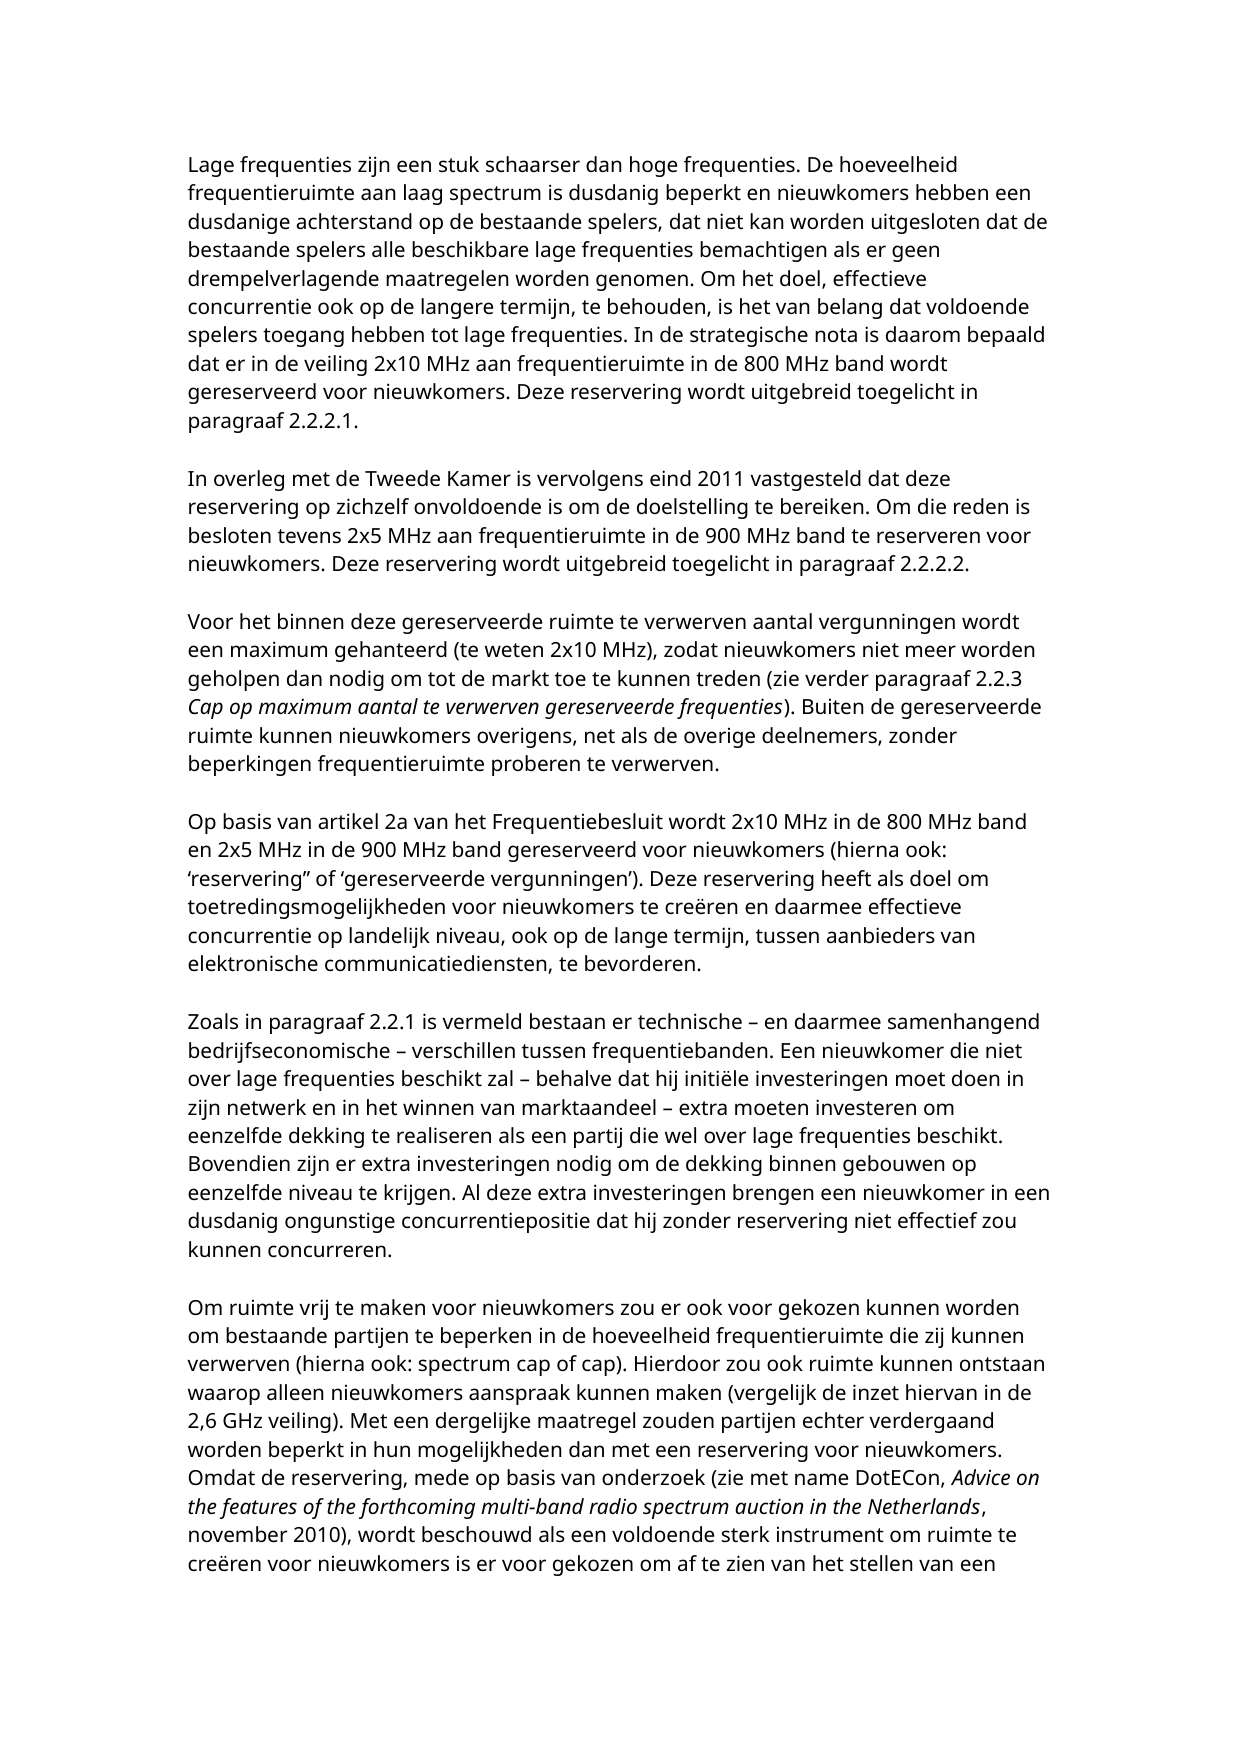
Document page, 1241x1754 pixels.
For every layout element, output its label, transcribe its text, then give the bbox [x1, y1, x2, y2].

text In overleg met de Tweede Kamer is vervolgens eind 2011 vastgesteld dat deze reservering op zichzelf onvoldoende is om de doelstelling te bereiken. Om die reden is besloten tevens 2x5 MHz aan frequentieruimte in de 900 MHz band te reserveren voor nieuwkomers. Deze reservering wordt uitgebreid toegelicht in paragraaf 2.2.2.2. [187, 464, 1053, 578]
text Zoals in paragraaf 2.2.1 is vermeld bestaan er technische – en daarmee samenhangend bedrijfseconomische – verschillen tussen frequentiebanden. Een nieuwkomer die niet over lage frequenties beschikt zal – behalve dat hij initiële investeringen moet doen in zijn netwerk en in het winnen van marktaandeel – extra moeten investeren om eenzelfde dekking te realiseren als een partij die wel over lage frequenties beschikt. Bovendien zijn er extra investeringen nodig om de dekking binnen gebouwen op eenzelfde niveau te krijgen. Al deze extra investeringen brengen een nieuwkomer in een dusdanig ongunstige concurrentiepositie dat hij zonder reservering niet effectief zou kunnen concurreren. [187, 1007, 1053, 1263]
text Op basis van artikel 2a van het Frequentiebesluit wordt 2x10 MHz in de 800 MHz band en 2x5 MHz in de 900 MHz band gereserveerd voor nieuwkomers (hierna ook: ‘reservering’’ of ‘gereserveerde vergunningen’). Deze reservering heeft als doel om toetredingsmogelijkheden voor nieuwkomers te creëren en daarmee effectieve concurrentie op landelijk niveau, ook op de lange termijn, tussen aanbieders van elektronische communicatiediensten, te bevorderen. [187, 807, 1053, 978]
text Voor het binnen deze gereserveerde ruimte te verwerven aantal vergunningen wordt een maximum gehanteerd (te weten 2x10 MHz), zodat nieuwkomers niet meer worden geholpen dan nodig om tot de markt toe te kunnen treden (zie verder paragraaf 2.2.3 Cap op maximum aantal te verwerven gereserveerde frequenties). Buiten de gereserveerde ruimte kunnen nieuwkomers overigens, net als de overige deelnemers, zonder beperkingen frequentieruimte proberen te verwerven. [187, 607, 1053, 778]
text Lage frequenties zijn een stuk schaarser dan hoge frequenties. De hoeveelheid frequentieruimte aan laag spectrum is dusdanig beperkt en nieuwkomers hebben een dusdanige achterstand op de bestaande spelers, dat niet kan worden uitgesloten dat de bestaande spelers alle beschikbare lage frequenties bemachtigen als er geen drempelverlagende maatregelen worden genomen. Om het doel, effectieve concurrentie ook op de langere termijn, te behouden, is het van belang dat voldoende spelers toegang hebben tot lage frequenties. In de strategische nota is daarom bepaald dat er in de veiling 2x10 MHz aan frequentieruimte in de 800 MHz band wordt gereserveerd voor nieuwkomers. Deze reservering wordt uitgebreid toegelicht in paragraaf 2.2.2.1. [187, 150, 1053, 434]
text Om ruimte vrij te maken voor nieuwkomers zou er ook voor gekozen kunnen worden om bestaande partijen te beperken in de hoeveelheid frequentieruimte die zij kunnen verwerven (hierna ook: spectrum cap of cap). Hierdoor zou ook ruimte kunnen ontstaan waarop alleen nieuwkomers aanspraak kunnen maken (vergelijk de inzet hiervan in de 2,6 GHz veiling). Met een dergelijke maatregel zouden partijen echter verdergaand worden beperkt in hun mogelijkheden dan met een reservering voor nieuwkomers. Omdat de reservering, mede op basis van onderzoek (zie met name DotECon, Advice on the features of the forthcoming multi-band radio spectrum auction in the Netherlands, november 2010), wordt beschouwd als een voldoende sterk instrument om ruimte te creëren voor nieuwkomers is er voor gekozen om af te zien van het stellen van een [187, 1293, 1053, 1577]
